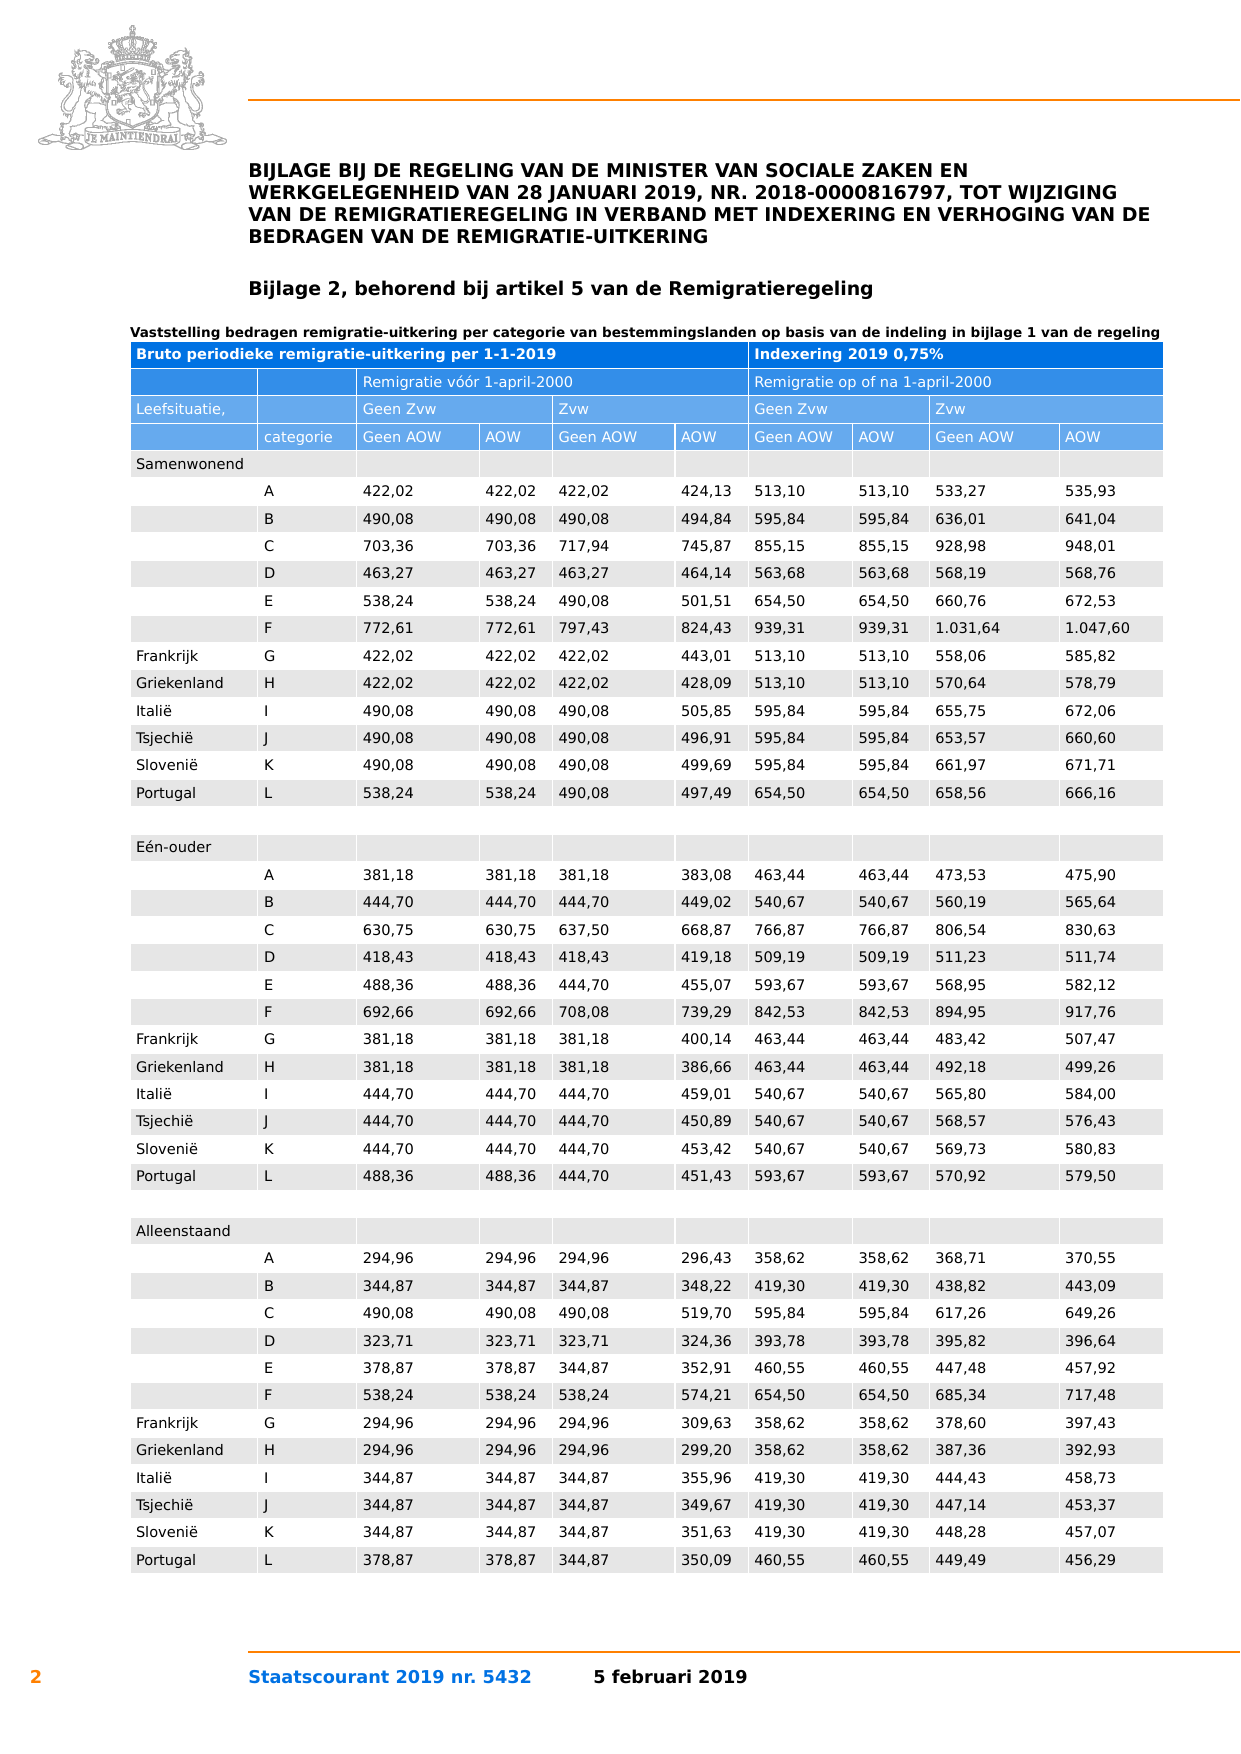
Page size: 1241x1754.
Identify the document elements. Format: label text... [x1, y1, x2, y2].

table_cell 540,67 [749, 890, 852, 916]
table_cell 381,18 [480, 1054, 552, 1080]
table_cell 797,43 [553, 616, 674, 642]
table_cell 519,70 [676, 1300, 748, 1327]
table_cell 444,70 [553, 1136, 674, 1162]
table_cell 451,43 [676, 1164, 748, 1190]
table_cell 540,67 [853, 1136, 929, 1162]
table_cell 294,96 [480, 1410, 552, 1436]
table_cell 496,91 [676, 725, 748, 751]
table_cell [930, 807, 1059, 834]
table_cell 381,18 [480, 862, 552, 888]
table_cell 499,69 [676, 753, 748, 779]
table_cell [1060, 1191, 1163, 1217]
table_cell [131, 1273, 257, 1299]
table_cell 344,87 [480, 1492, 552, 1518]
table_cell 344,87 [480, 1520, 552, 1546]
table_cell [131, 890, 257, 916]
table_cell 513,10 [749, 479, 852, 505]
table_cell B [258, 890, 356, 916]
table_cell 568,76 [1060, 561, 1163, 587]
table_cell 358,62 [749, 1438, 852, 1464]
table_cell 538,24 [357, 588, 479, 614]
table_cell 497,49 [676, 780, 748, 806]
table_cell 584,00 [1060, 1081, 1163, 1108]
table_cell 447,48 [930, 1355, 1059, 1382]
table_cell 459,01 [676, 1081, 748, 1108]
table_cell Geen AOW [357, 424, 479, 450]
table_cell [131, 506, 257, 532]
table_cell 444,70 [357, 1136, 479, 1162]
table_cell Italië [131, 1081, 257, 1108]
table_cell 444,70 [357, 1109, 479, 1135]
table_cell 917,76 [1060, 999, 1163, 1025]
table_cell C [258, 533, 356, 560]
table_cell G [258, 1410, 356, 1436]
table_cell 654,50 [853, 780, 929, 806]
table_cell Italië [131, 698, 257, 724]
table_cell Frankrijk [131, 643, 257, 669]
table_cell 563,68 [749, 561, 852, 587]
table_cell 387,36 [930, 1438, 1059, 1464]
table_cell 395,82 [930, 1328, 1059, 1354]
table_cell 570,92 [930, 1164, 1059, 1190]
table_cell 448,28 [930, 1520, 1059, 1546]
table_cell 578,79 [1060, 670, 1163, 697]
table_cell 456,29 [1060, 1547, 1163, 1573]
table_cell G [258, 1026, 356, 1053]
table_cell 772,61 [480, 616, 552, 642]
table_cell 444,70 [553, 972, 674, 998]
table_cell E [258, 1355, 356, 1382]
table_cell 444,43 [930, 1465, 1059, 1491]
table_cell Geen Zvw [357, 396, 552, 423]
table_cell 490,08 [480, 506, 552, 532]
table_cell 490,08 [357, 506, 479, 532]
table_cell 540,67 [749, 1109, 852, 1135]
table_cell 294,96 [553, 1410, 674, 1436]
table_cell 460,55 [749, 1355, 852, 1382]
table_cell 894,95 [930, 999, 1059, 1025]
table_cell 509,19 [749, 944, 852, 971]
table_cell 595,84 [853, 506, 929, 532]
table_cell Tsjechië [131, 725, 257, 751]
table_cell 422,02 [357, 479, 479, 505]
table_cell 717,94 [553, 533, 674, 560]
table_cell D [258, 561, 356, 587]
table_cell Frankrijk [131, 1026, 257, 1053]
table_cell [258, 835, 356, 861]
table_cell 490,08 [553, 753, 674, 779]
table_cell 296,43 [676, 1246, 748, 1272]
table_cell 490,08 [480, 698, 552, 724]
table_cell 418,43 [480, 944, 552, 971]
table_cell 422,02 [553, 479, 674, 505]
table_cell Slovenië [131, 753, 257, 779]
table_cell 513,10 [749, 670, 852, 697]
table_cell 309,63 [676, 1410, 748, 1436]
table_cell Remigratie op of na 1-april-2000 [749, 369, 1163, 395]
table_cell 422,02 [553, 670, 674, 697]
table_cell K [258, 1136, 356, 1162]
table_cell Tsjechië [131, 1109, 257, 1135]
table_cell 422,02 [480, 479, 552, 505]
table_cell F [258, 616, 356, 642]
table_cell 490,08 [357, 725, 479, 751]
table_cell 490,08 [553, 725, 674, 751]
table_cell 558,06 [930, 643, 1059, 669]
table_cell 595,84 [749, 753, 852, 779]
table_cell 538,24 [357, 780, 479, 806]
table_cell 378,87 [480, 1355, 552, 1382]
table_cell 595,84 [853, 725, 929, 751]
table_cell 460,55 [853, 1355, 929, 1382]
table_cell 460,55 [749, 1547, 852, 1573]
table_cell Geen AOW [749, 424, 852, 450]
table_cell [853, 1191, 929, 1217]
table_cell 540,67 [749, 1136, 852, 1162]
table_cell 444,70 [553, 1109, 674, 1135]
table_cell 294,96 [480, 1246, 552, 1272]
table_cell 418,43 [357, 944, 479, 971]
table_cell [930, 1218, 1059, 1244]
table_cell 344,87 [553, 1520, 674, 1546]
table_cell 568,95 [930, 972, 1059, 998]
table_cell 393,78 [749, 1328, 852, 1354]
table_cell Alleenstaand [131, 1218, 356, 1244]
table_cell [131, 479, 257, 505]
table_cell 444,70 [480, 1136, 552, 1162]
table_cell 463,44 [749, 862, 852, 888]
table_cell 538,24 [357, 1383, 479, 1409]
table_cell [749, 1218, 852, 1244]
table_cell 344,87 [357, 1273, 479, 1299]
table_cell 419,30 [853, 1465, 929, 1491]
table_cell 535,93 [1060, 479, 1163, 505]
table_cell 463,27 [553, 561, 674, 587]
table_cell [676, 451, 748, 477]
table_cell 400,14 [676, 1026, 748, 1053]
table_cell [131, 807, 257, 834]
table_cell 344,87 [357, 1520, 479, 1546]
table_cell Zvw [553, 396, 748, 423]
table_cell 419,30 [749, 1273, 852, 1299]
table_cell 443,01 [676, 643, 748, 669]
table_cell 490,08 [480, 753, 552, 779]
table_cell 393,78 [853, 1328, 929, 1354]
table_cell 494,84 [676, 506, 748, 532]
table_cell [553, 451, 674, 477]
table_cell Slovenië [131, 1520, 257, 1546]
table_cell Portugal [131, 780, 257, 806]
table_cell [131, 1300, 257, 1327]
table_cell 630,75 [357, 917, 479, 943]
table_cell 490,08 [553, 506, 674, 532]
table_cell 460,55 [853, 1547, 929, 1573]
table_cell 422,02 [480, 643, 552, 669]
table_cell 595,84 [853, 753, 929, 779]
table_cell 344,87 [553, 1547, 674, 1573]
table_cell 666,16 [1060, 780, 1163, 806]
table_cell [853, 451, 929, 477]
table_cell 593,67 [853, 972, 929, 998]
table_cell 490,08 [357, 698, 479, 724]
table_cell [930, 835, 1059, 861]
table_cell 397,43 [1060, 1410, 1163, 1436]
table_cell 381,18 [357, 1054, 479, 1080]
table_cell 492,18 [930, 1054, 1059, 1080]
table_cell J [258, 1492, 356, 1518]
table_cell 671,71 [1060, 753, 1163, 779]
table_cell 660,76 [930, 588, 1059, 614]
table_cell 824,43 [676, 616, 748, 642]
table_cell 370,55 [1060, 1246, 1163, 1272]
table_cell 595,84 [749, 506, 852, 532]
table_cell 392,93 [1060, 1438, 1163, 1464]
table_cell Eén-ouder [131, 835, 257, 861]
table_cell 501,51 [676, 588, 748, 614]
table_cell 630,75 [480, 917, 552, 943]
table_cell 453,42 [676, 1136, 748, 1162]
table_cell 352,91 [676, 1355, 748, 1382]
table_cell 444,70 [357, 890, 479, 916]
table_cell 565,64 [1060, 890, 1163, 916]
table_cell 344,87 [357, 1465, 479, 1491]
table_cell 772,61 [357, 616, 479, 642]
table_cell [131, 1355, 257, 1382]
table_cell 444,70 [553, 1164, 674, 1190]
table_cell 513,10 [749, 643, 852, 669]
table_cell 569,73 [930, 1136, 1059, 1162]
table_cell H [258, 670, 356, 697]
table_cell J [258, 725, 356, 751]
table_cell 299,20 [676, 1438, 748, 1464]
table_cell Bruto periodieke remigratie-uitkering per 1-1-2019 [131, 342, 748, 368]
table_cell Geen AOW [930, 424, 1059, 450]
table_cell Portugal [131, 1547, 257, 1573]
table_cell 418,43 [553, 944, 674, 971]
table_cell 692,66 [357, 999, 479, 1025]
table_cell Geen Zvw [749, 396, 929, 423]
table_cell 358,62 [853, 1410, 929, 1436]
table_cell C [258, 1300, 356, 1327]
table_cell 381,18 [357, 862, 479, 888]
table_cell 654,50 [749, 588, 852, 614]
table_cell 464,14 [676, 561, 748, 587]
table_cell 641,04 [1060, 506, 1163, 532]
table_cell 378,87 [357, 1547, 479, 1573]
table_cell 475,90 [1060, 862, 1163, 888]
table_cell 655,75 [930, 698, 1059, 724]
table_cell categorie [258, 424, 356, 450]
table_cell 424,13 [676, 479, 748, 505]
table_cell 1.047,60 [1060, 616, 1163, 642]
table_cell [357, 451, 479, 477]
table_cell 708,08 [553, 999, 674, 1025]
table_cell 490,08 [480, 1300, 552, 1327]
table_cell 419,30 [853, 1273, 929, 1299]
table_cell 560,19 [930, 890, 1059, 916]
table_cell [676, 1218, 748, 1244]
table_cell 595,84 [749, 1300, 852, 1327]
table_cell [357, 835, 479, 861]
table_cell Portugal [131, 1164, 257, 1190]
table_cell Italië [131, 1465, 257, 1491]
table_cell K [258, 1520, 356, 1546]
table_cell G [258, 643, 356, 669]
table_cell 344,87 [553, 1492, 674, 1518]
table_cell 672,53 [1060, 588, 1163, 614]
subtitle Bijlage 2, behorend bij artikel 5 van de Remigratieregeling [248, 278, 1163, 300]
table_cell 294,96 [357, 1246, 479, 1272]
table_cell A [258, 479, 356, 505]
table_cell [357, 1218, 479, 1244]
picture [38, 25, 227, 150]
table_cell 381,18 [553, 862, 674, 888]
table_cell 1.031,64 [930, 616, 1059, 642]
table_cell 444,70 [553, 1081, 674, 1108]
table_cell 444,70 [480, 890, 552, 916]
table_cell 490,08 [357, 1300, 479, 1327]
table_cell 419,18 [676, 944, 748, 971]
table_cell 463,44 [853, 1026, 929, 1053]
table_cell 344,87 [553, 1273, 674, 1299]
table_cell [676, 807, 748, 834]
table_cell 358,62 [749, 1410, 852, 1436]
table_cell 574,21 [676, 1383, 748, 1409]
table_cell 344,87 [553, 1465, 674, 1491]
table_cell [1060, 451, 1163, 477]
table_cell 507,47 [1060, 1026, 1163, 1053]
table_cell 668,87 [676, 917, 748, 943]
table_cell 444,70 [480, 1081, 552, 1108]
table_cell Geen AOW [553, 424, 674, 450]
table_cell 378,87 [357, 1355, 479, 1382]
table_cell Samenwonend [131, 451, 356, 477]
table_cell L [258, 780, 356, 806]
table_cell 428,09 [676, 670, 748, 697]
table_cell [749, 451, 852, 477]
table_cell 344,87 [480, 1273, 552, 1299]
table_cell [480, 835, 552, 861]
table_cell 294,96 [553, 1438, 674, 1464]
table_cell 419,30 [853, 1492, 929, 1518]
table_cell 593,67 [853, 1164, 929, 1190]
table_cell [480, 1218, 552, 1244]
table_cell 595,84 [749, 698, 852, 724]
table_cell 579,50 [1060, 1164, 1163, 1190]
table_cell A [258, 1246, 356, 1272]
table_cell [131, 561, 257, 587]
table_cell L [258, 1164, 356, 1190]
table_cell 444,70 [357, 1081, 479, 1108]
table_cell 450,89 [676, 1109, 748, 1135]
table_cell 383,08 [676, 862, 748, 888]
table_cell 582,12 [1060, 972, 1163, 998]
table_cell 540,67 [749, 1081, 852, 1108]
table_cell 540,67 [853, 890, 929, 916]
table_cell [480, 807, 552, 834]
table_cell 842,53 [853, 999, 929, 1025]
table_cell [480, 451, 552, 477]
table_cell 358,62 [853, 1246, 929, 1272]
table_cell 344,87 [357, 1492, 479, 1518]
table_cell 654,50 [853, 1383, 929, 1409]
table_cell 855,15 [749, 533, 852, 560]
table_cell 563,68 [853, 561, 929, 587]
table_cell 703,36 [480, 533, 552, 560]
table_cell [553, 807, 674, 834]
table_cell 463,44 [749, 1054, 852, 1080]
table_cell [131, 1246, 257, 1272]
table_cell 830,63 [1060, 917, 1163, 943]
table_cell L [258, 1547, 356, 1573]
table_cell 660,60 [1060, 725, 1163, 751]
table_cell D [258, 944, 356, 971]
table_cell 294,96 [357, 1438, 479, 1464]
table_cell 463,44 [749, 1026, 852, 1053]
table_cell 842,53 [749, 999, 852, 1025]
table_cell 348,22 [676, 1273, 748, 1299]
table_cell 323,71 [357, 1328, 479, 1354]
table_cell 490,08 [480, 725, 552, 751]
table_cell [131, 588, 257, 614]
table_cell B [258, 506, 356, 532]
table_cell 540,67 [853, 1109, 929, 1135]
table_cell 358,62 [853, 1438, 929, 1464]
table_cell 490,08 [553, 780, 674, 806]
table_cell A [258, 862, 356, 888]
table_cell 654,50 [853, 588, 929, 614]
table_cell 593,67 [749, 1164, 852, 1190]
subtitle BIJLAGE BIJ DE REGELING VAN DE MINISTER VAN SOCIALE ZAKEN EN WERKGELEGENHEID VAN 28 JANUARI 2019, NR. 2018-0000816797, TOT WIJZIGING VAN DE REMIGRATIEREGELING IN VERBAND MET INDEXERING EN VERHOGING VAN DE BEDRAGEN VAN DE REMIGRATIE-UITKERING [248, 160, 1163, 248]
table_cell [131, 917, 257, 943]
table_cell 490,08 [553, 588, 674, 614]
table_cell 595,84 [853, 1300, 929, 1327]
table_cell 595,84 [749, 725, 852, 751]
table_cell [553, 1191, 674, 1217]
table_cell 661,97 [930, 753, 1059, 779]
table_cell [258, 807, 356, 834]
table_cell 463,27 [357, 561, 479, 587]
table_cell AOW [1060, 424, 1163, 450]
table_cell 488,36 [357, 972, 479, 998]
table_cell 593,67 [749, 972, 852, 998]
table_cell 294,96 [553, 1246, 674, 1272]
table_cell 513,10 [853, 670, 929, 697]
table_cell I [258, 1465, 356, 1491]
table_cell 422,02 [480, 670, 552, 697]
table_cell [131, 999, 257, 1025]
table_cell 490,08 [553, 698, 674, 724]
table_cell 344,87 [553, 1355, 674, 1382]
table_cell 483,42 [930, 1026, 1059, 1053]
table_cell C [258, 917, 356, 943]
table_cell 540,67 [853, 1081, 929, 1108]
table_cell 463,27 [480, 561, 552, 587]
table_cell AOW [480, 424, 552, 450]
table_cell [131, 1191, 257, 1217]
table_cell Zvw [930, 396, 1163, 423]
table_cell 443,09 [1060, 1273, 1163, 1299]
table_cell 449,02 [676, 890, 748, 916]
table_cell [131, 862, 257, 888]
table_cell 463,44 [853, 1054, 929, 1080]
table_cell 381,18 [480, 1026, 552, 1053]
table_cell 855,15 [853, 533, 929, 560]
table_cell 419,30 [749, 1520, 852, 1546]
table_cell 513,10 [853, 479, 929, 505]
table_cell [853, 835, 929, 861]
table_cell 444,70 [553, 890, 674, 916]
table_cell 658,56 [930, 780, 1059, 806]
table_cell [853, 1218, 929, 1244]
table_cell [1060, 807, 1163, 834]
table_cell J [258, 1109, 356, 1135]
table_cell 538,24 [480, 780, 552, 806]
table_cell 344,87 [480, 1465, 552, 1491]
table_cell [1060, 835, 1163, 861]
table_cell 463,44 [853, 862, 929, 888]
table_cell H [258, 1438, 356, 1464]
table_cell [131, 1328, 257, 1354]
table_cell [131, 616, 257, 642]
table_cell 637,50 [553, 917, 674, 943]
table_cell [553, 1218, 674, 1244]
table_cell 323,71 [553, 1328, 674, 1354]
table_cell [930, 451, 1059, 477]
table_cell 294,96 [357, 1410, 479, 1436]
table_cell 538,24 [480, 588, 552, 614]
table_cell [131, 944, 257, 971]
table_cell E [258, 588, 356, 614]
table_cell E [258, 972, 356, 998]
table_cell 422,02 [357, 643, 479, 669]
table_cell 488,36 [480, 1164, 552, 1190]
table_cell B [258, 1273, 356, 1299]
table_cell 703,36 [357, 533, 479, 560]
table_cell Griekenland [131, 1054, 257, 1080]
table_cell 745,87 [676, 533, 748, 560]
table_cell 580,83 [1060, 1136, 1163, 1162]
table_cell AOW [676, 424, 748, 450]
table_cell 568,19 [930, 561, 1059, 587]
table_cell 447,14 [930, 1492, 1059, 1518]
table_cell [357, 1191, 479, 1217]
table_cell 368,71 [930, 1246, 1059, 1272]
table_cell 457,92 [1060, 1355, 1163, 1382]
table_cell 617,26 [930, 1300, 1059, 1327]
table_cell 692,66 [480, 999, 552, 1025]
table_cell Slovenië [131, 1136, 257, 1162]
table_cell 511,74 [1060, 944, 1163, 971]
table_cell 806,54 [930, 917, 1059, 943]
table_cell [749, 1191, 852, 1217]
table_cell 457,07 [1060, 1520, 1163, 1546]
table_cell 396,64 [1060, 1328, 1163, 1354]
table_cell 509,19 [853, 944, 929, 971]
table_cell Griekenland [131, 1438, 257, 1464]
table_cell 378,60 [930, 1410, 1059, 1436]
table_cell 323,71 [480, 1328, 552, 1354]
table_header Vaststelling bedragen remigratie-uitkering per categorie van bestemmingslanden op basis van de indeling in bijlage 1 van de regeling [130, 325, 1163, 341]
table_cell F [258, 1383, 356, 1409]
table_cell I [258, 698, 356, 724]
table_cell 685,34 [930, 1383, 1059, 1409]
table_cell 948,01 [1060, 533, 1163, 560]
table_cell 355,96 [676, 1465, 748, 1491]
table_cell [749, 835, 852, 861]
table_cell 538,24 [480, 1383, 552, 1409]
table_cell AOW [853, 424, 929, 450]
table_cell 381,18 [553, 1026, 674, 1053]
table_cell 739,29 [676, 999, 748, 1025]
table_cell [131, 1383, 257, 1409]
table_cell 488,36 [480, 972, 552, 998]
table_cell 576,43 [1060, 1109, 1163, 1135]
table_cell 381,18 [357, 1026, 479, 1053]
table_cell 499,26 [1060, 1054, 1163, 1080]
table_cell 449,49 [930, 1547, 1059, 1573]
table_cell 422,02 [357, 670, 479, 697]
table_cell Tsjechië [131, 1492, 257, 1518]
table_cell 538,24 [553, 1383, 674, 1409]
table_cell 939,31 [749, 616, 852, 642]
table_cell Frankrijk [131, 1410, 257, 1436]
table_cell Leefsituatie, [131, 396, 257, 423]
table_cell Remigratie vóór 1-april-2000 [357, 369, 748, 395]
table_cell 717,48 [1060, 1383, 1163, 1409]
table_cell [131, 533, 257, 560]
table_cell 324,36 [676, 1328, 748, 1354]
table_cell 381,18 [553, 1054, 674, 1080]
table_cell [258, 369, 356, 395]
table_cell 488,36 [357, 1164, 479, 1190]
table_cell [853, 807, 929, 834]
table_cell 939,31 [853, 616, 929, 642]
table_cell 636,01 [930, 506, 1059, 532]
table_cell 444,70 [480, 1109, 552, 1135]
table_cell I [258, 1081, 356, 1108]
table_cell 419,30 [749, 1492, 852, 1518]
table_cell 378,87 [480, 1547, 552, 1573]
table_cell 654,50 [749, 780, 852, 806]
table_cell 455,07 [676, 972, 748, 998]
table_cell [131, 369, 257, 395]
table_cell [676, 1191, 748, 1217]
table_cell [1060, 1218, 1163, 1244]
table_cell 419,30 [853, 1520, 929, 1546]
table_cell 458,73 [1060, 1465, 1163, 1491]
table_cell [553, 835, 674, 861]
table_cell 766,87 [749, 917, 852, 943]
table_cell 595,84 [853, 698, 929, 724]
table_cell [357, 807, 479, 834]
table_cell 570,64 [930, 670, 1059, 697]
table_cell 585,82 [1060, 643, 1163, 669]
table_cell Griekenland [131, 670, 257, 697]
table_cell 358,62 [749, 1246, 852, 1272]
table_cell 490,08 [357, 753, 479, 779]
table_cell 422,02 [553, 643, 674, 669]
table_cell 928,98 [930, 533, 1059, 560]
table_cell 351,63 [676, 1520, 748, 1546]
table_cell 649,26 [1060, 1300, 1163, 1327]
table_cell 473,53 [930, 862, 1059, 888]
table_cell 438,82 [930, 1273, 1059, 1299]
table_cell [749, 807, 852, 834]
table_cell 350,09 [676, 1547, 748, 1573]
table_cell D [258, 1328, 356, 1354]
table_cell 672,06 [1060, 698, 1163, 724]
table_cell 386,66 [676, 1054, 748, 1080]
table_cell [131, 424, 257, 450]
table_cell 419,30 [749, 1465, 852, 1491]
table_cell [258, 1191, 356, 1217]
table_cell [930, 1191, 1059, 1217]
table_cell 294,96 [480, 1438, 552, 1464]
table_cell [258, 396, 356, 423]
table_cell 565,80 [930, 1081, 1059, 1108]
table_cell 766,87 [853, 917, 929, 943]
table_cell 453,37 [1060, 1492, 1163, 1518]
table_cell 654,50 [749, 1383, 852, 1409]
table_cell 490,08 [553, 1300, 674, 1327]
table_cell 533,27 [930, 479, 1059, 505]
table_cell F [258, 999, 356, 1025]
table_cell 513,10 [853, 643, 929, 669]
table_cell 349,67 [676, 1492, 748, 1518]
table_cell Indexering 2019 0,75% [749, 342, 1163, 368]
table_cell 653,57 [930, 725, 1059, 751]
table_cell 505,85 [676, 698, 748, 724]
table_cell [131, 972, 257, 998]
table_cell [480, 1191, 552, 1217]
table_cell 568,57 [930, 1109, 1059, 1135]
table_cell K [258, 753, 356, 779]
table_cell 511,23 [930, 944, 1059, 971]
table_cell H [258, 1054, 356, 1080]
table_cell [676, 835, 748, 861]
